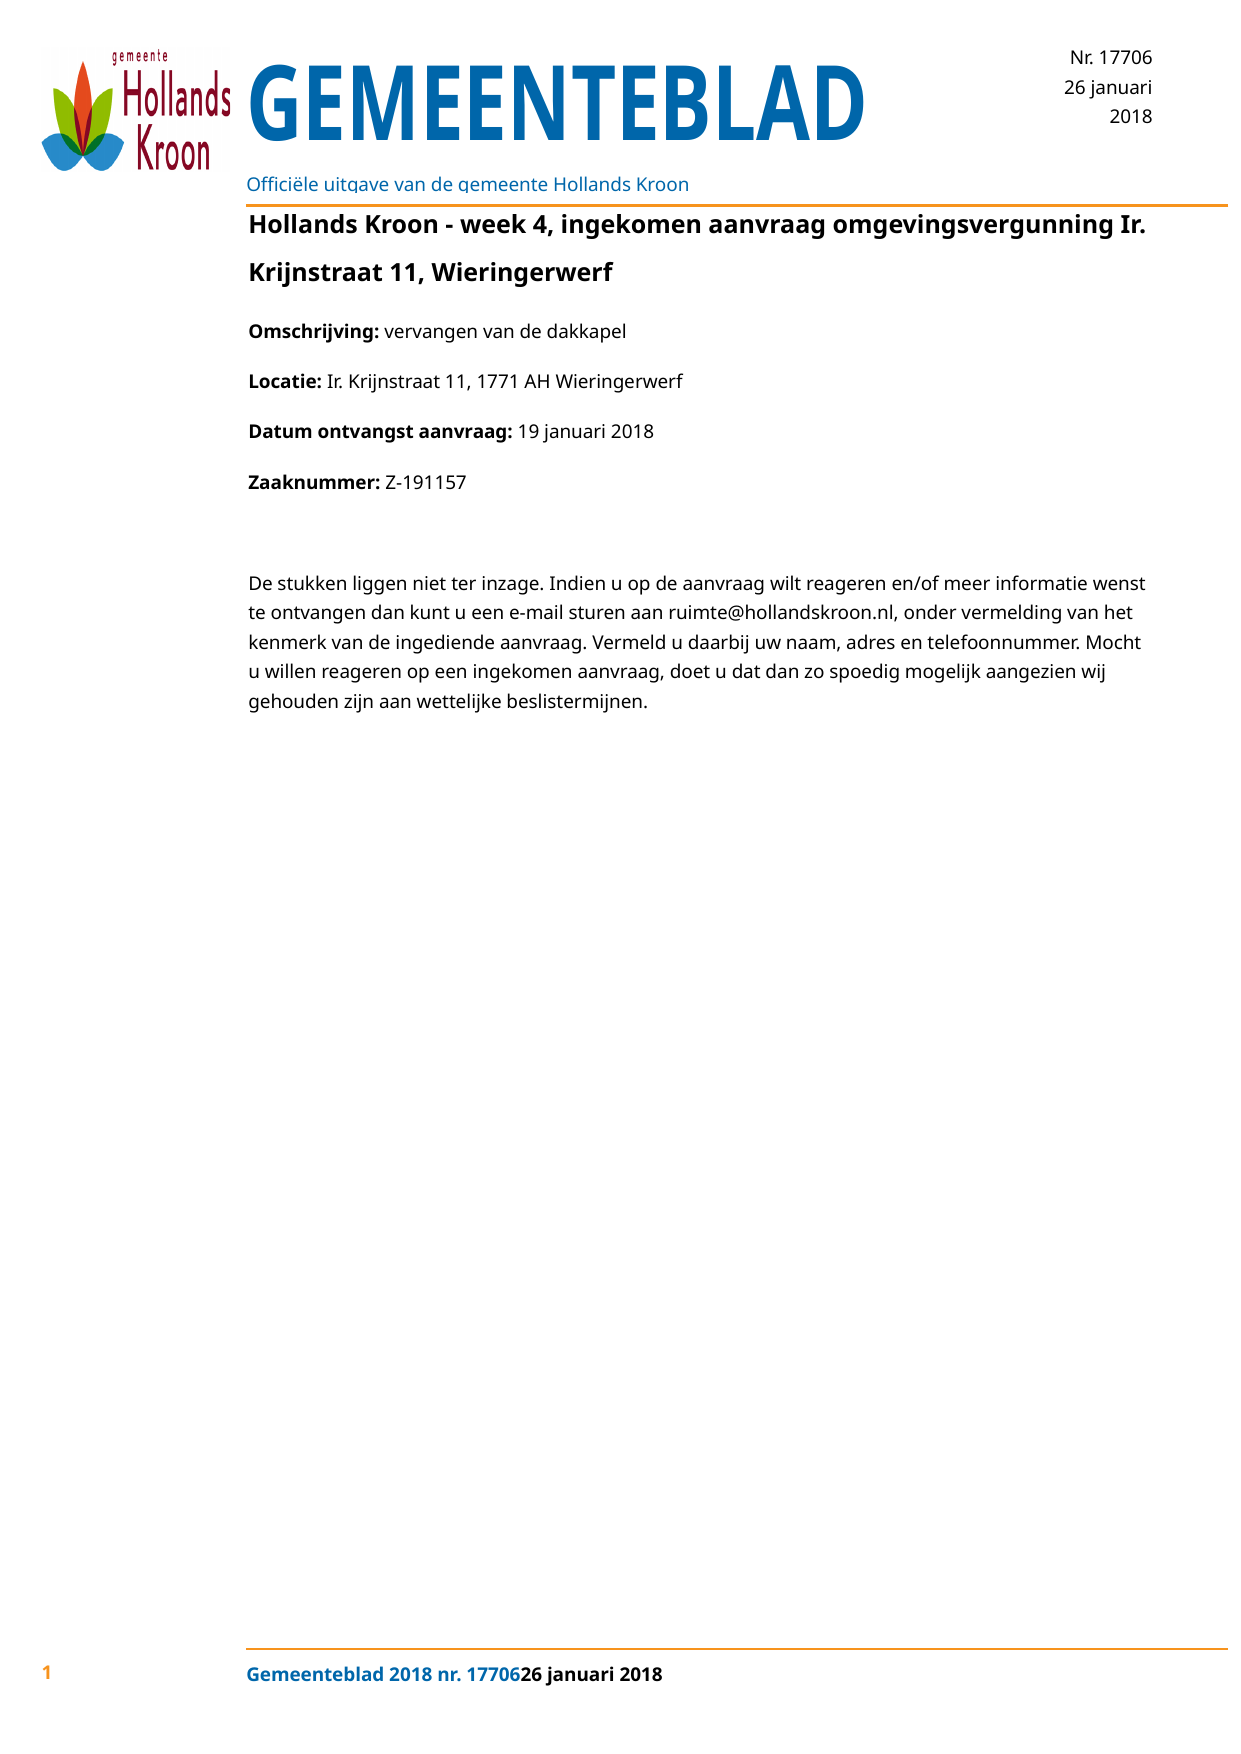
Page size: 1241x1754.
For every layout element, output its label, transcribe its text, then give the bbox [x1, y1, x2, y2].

text Locatie: Ir. Krijnstraat 11, 1771 AH Wieringerwerf [248, 368, 1152, 394]
text De stukken liggen niet ter inzage. Indien u op de aanvraag wilt reageren en/of meer informatie wenst te ontvangen dan kunt u een e-mail sturen aan ruimte@hollandskroon.nl, onder vermelding van het kenmerk van de ingediende aanvraag. Vermeld u daarbij uw naam, adres en telefoonnummer. Mocht u willen reageren op een ingekomen aanvraag, doet u dat dan zo spoedig mogelijk aangezien wij gehouden zijn aan wettelijke beslistermijnen. [248, 570, 1152, 714]
text Datum ontvangst aanvraag: 19 januari 2018 [248, 419, 1152, 444]
text Hollands Kroon - week 4, ingekomen aanvraag omgevingsvergunning Ir. Krijnstraat 11, Wieringerwerf [248, 207, 1152, 288]
picture [41, 47, 231, 172]
text Zaaknummer: Z-191157 [248, 469, 1152, 495]
text Omschrijving: vervangen van de dakkapel [248, 318, 1152, 344]
